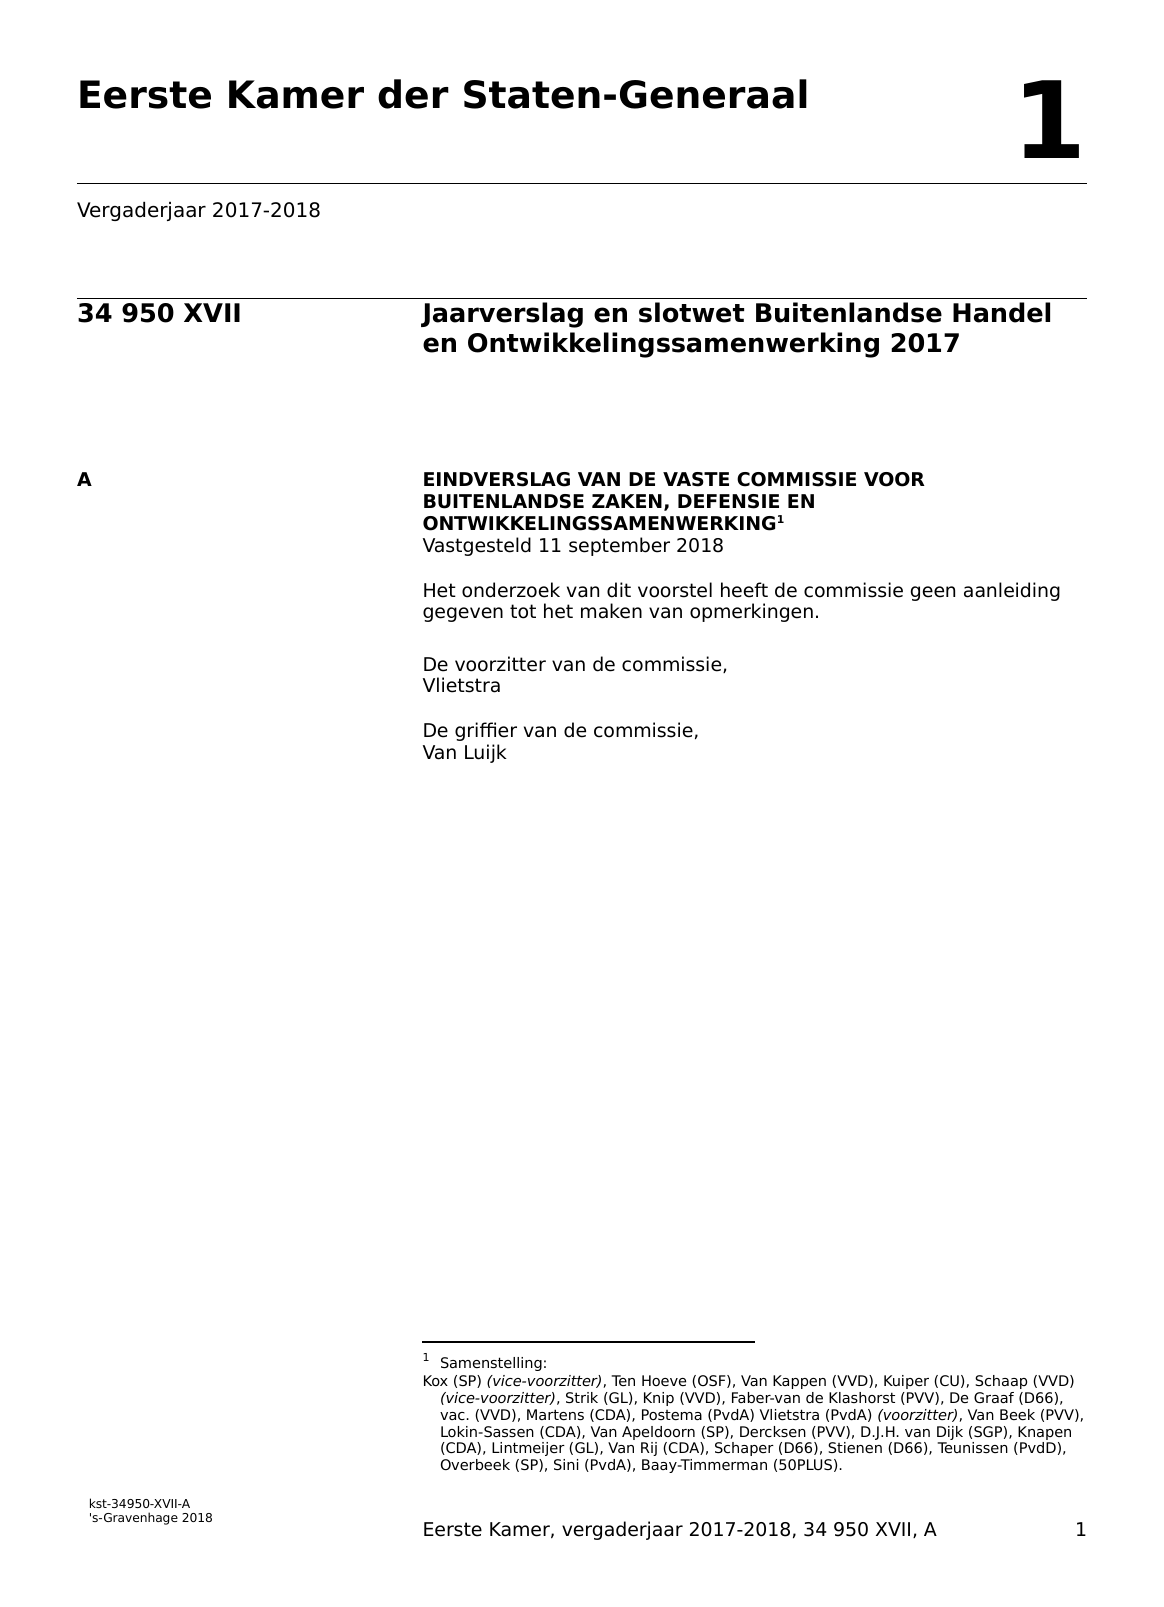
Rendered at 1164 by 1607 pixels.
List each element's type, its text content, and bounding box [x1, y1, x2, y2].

subtitle 34 950 XVII Jaarverslag en slotwet Buitenlandse Handel en Ontwikkelingssamenwerking 2017 [77, 299, 1087, 358]
table_header 1 [886, 59, 1087, 183]
text De griffier van de commissie, Van Luijk [422, 719, 1087, 763]
text Vastgesteld 11 september 2018 [422, 535, 1087, 557]
subtitle A EINDVERSLAG VAN DE VASTE COMMISSIE VOOR BUITENLANDSE ZAKEN, DEFENSIE EN ONTWIKKELINGSSAMENWERKING [77, 469, 1087, 535]
text De voorzitter van de commissie, Vlietstra [422, 653, 1087, 697]
text kst-34950-XVII-A [88, 1497, 323, 1511]
table_header Eerste Kamer der Staten-Generaal [77, 59, 886, 183]
text Het onderzoek van dit voorstel heeft de commissie geen aanleiding gegeven tot het maken van opmerkingen. [422, 579, 1087, 623]
text Samenstelling: [422, 1351, 1087, 1373]
table_cell Vergaderjaar 2017-2018 [77, 184, 1087, 298]
text Kox (SP) (vice-voorzitter), Ten Hoeve (OSF), Van Kappen (VVD), Kuiper (CU), Schaap (VVD) (vice-voorzitter), Strik (GL), Knip (VVD), Faber-van de Klashorst (PVV), De Graaf (D66), vac. (VVD), Martens (CDA), Postema (PvdA) Vlietstra (PvdA) (voorzitter), Van Beek (PVV), Lokin-Sassen (CDA), Van Apeldoorn (SP), Dercksen (PVV), D.J.H. van Dijk (SGP), Knapen (CDA), Lintmeijer (GL), Van Rij (CDA), Schaper (D66), Stienen (D66), Teunissen (PvdD), Overbeek (SP), Sini (PvdA), Baay-Timmerman (50PLUS). [422, 1373, 1087, 1474]
text 's-Gravenhage 2018 [88, 1511, 323, 1525]
